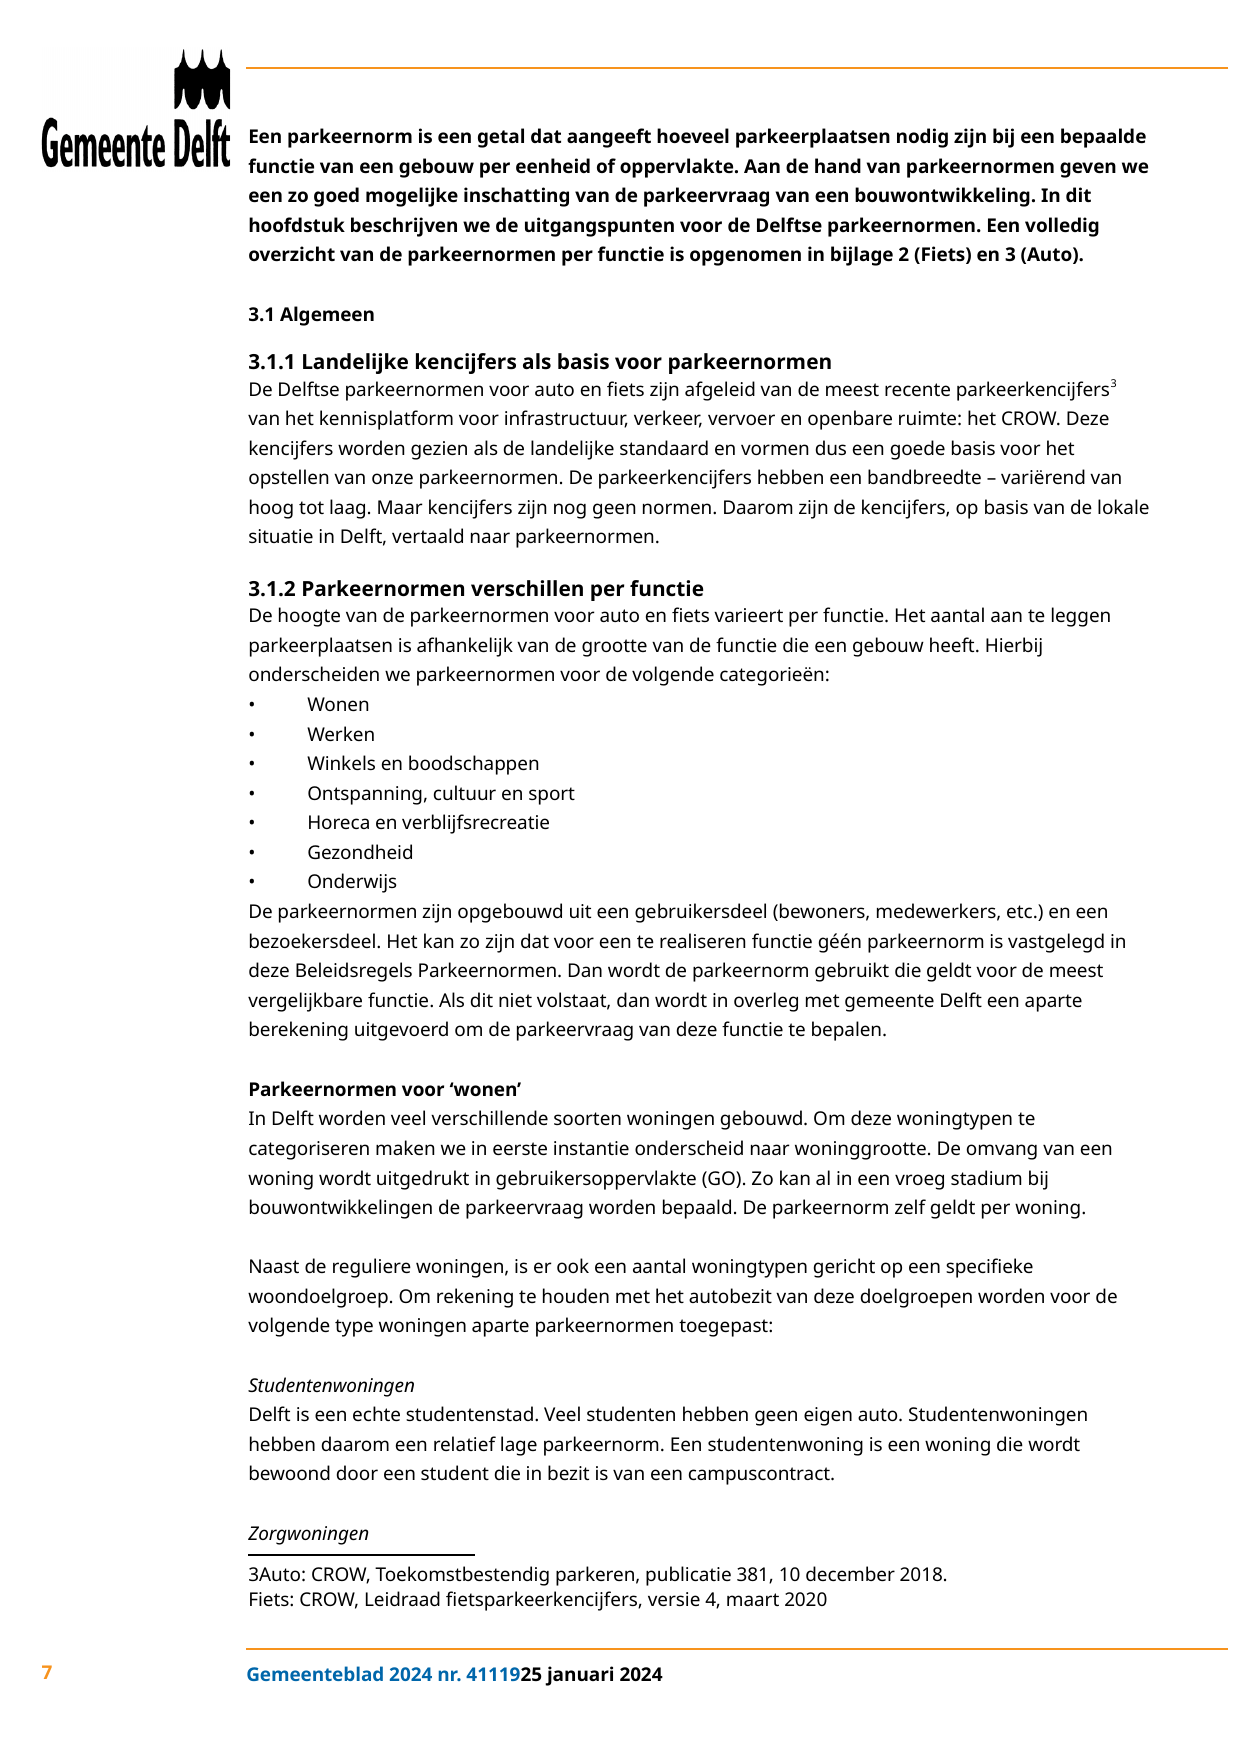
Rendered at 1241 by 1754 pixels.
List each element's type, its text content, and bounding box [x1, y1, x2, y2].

text 3.1.1 Landelijke kencijfers als basis voor parkeernormen [248, 347, 1152, 376]
list Wonen [248, 691, 1152, 717]
picture [41, 47, 231, 172]
list Gezondheid [248, 839, 1152, 865]
list Onderwijs [248, 869, 1152, 894]
text 3.1.2 Parkeernormen verschillen per functie [248, 574, 1152, 602]
text Fiets: CROW, Leidraad fietsparkeerkencijfers, versie 4, maart 2020 [248, 1586, 1152, 1612]
text Een parkeernorm is een getal dat aangeeft hoeveel parkeerplaatsen nodig zijn bij een bepaalde functie van een gebouw per eenheid of oppervlakte. Aan de hand van parkeernormen geven we een zo goed mogelijke inschatting van de parkeervraag van een bouwontwikkeling. In dit hoofdstuk beschrijven we de uitgangspunten voor de Delftse parkeernormen. Een volledig overzicht van de parkeernormen per functie is opgenomen in bijlage 2 (Fiets) en 3 (Auto). [248, 123, 1152, 267]
text De parkeernormen zijn opgebouwd uit een gebruikersdeel (bewoners, medewerkers, etc.) en een bezoekersdeel. Het kan zo zijn dat voor een te realiseren functie géén parkeernorm is vastgelegd in deze Beleidsregels Parkeernormen. Dan wordt de parkeernorm gebruikt die geldt voor de meest vergelijkbare functie. Als dit niet volstaat, dan wordt in overleg met gemeente Delft een aparte berekening uitgevoerd om de parkeervraag van deze functie te bepalen. [248, 898, 1152, 1042]
text De hoogte van de parkeernormen voor auto en fiets varieert per functie. Het aantal aan te leggen parkeerplaatsen is afhankelijk van de grootte van de functie die een gebouw heeft. Hierbij onderscheiden we parkeernormen voor de volgende categorieën: [248, 602, 1152, 687]
list Ontspanning, cultuur en sport [248, 780, 1152, 806]
list Werken [248, 721, 1152, 747]
text 3.1 Algemeen [248, 301, 1152, 326]
text Auto: CROW, Toekomstbestendig parkeren, publicatie 381, 10 december 2018. [248, 1561, 1152, 1586]
table_header Parkeernormen voor ‘wonen’ In Delft worden veel verschillende soorten woningen gebouwd. Om deze woningtypen te categoriseren maken we in eerste instantie onderscheid naar woninggrootte. De omvang van een woning wordt uitgedrukt in gebruikersoppervlakte (GO). Zo kan al in een vroeg stadium bij bouwontwikkelingen de parkeervraag worden bepaald. De parkeernorm zelf geldt per woning. Naast de reguliere woningen, is er ook een aantal woningtypen gericht op een specifieke woondoelgroep. Om rekening te houden met het autobezit van deze doelgroepen worden voor de volgende type woningen aparte parkeernormen toegepast: Studentenwoningen Delft is een echte studentenstad. Veel studenten hebben geen eigen auto. Studentenwoningen hebben daarom een relatief lage parkeernorm. Een studentenwoning is een woning die wordt bewoond door een student die in bezit is van een campuscontract. Zorgwoningen [248, 1076, 1152, 1545]
list Winkels en boodschappen [248, 750, 1152, 776]
text De Delftse parkeernormen voor auto en fiets zijn afgeleid van de meest recente parkeerkencijfers van het kennisplatform voor infrastructuur, verkeer, vervoer en openbare ruimte: het CROW. Deze kencijfers worden gezien als de landelijke standaard en vormen dus een goede basis voor het opstellen van onze parkeernormen. De parkeerkencijfers hebben een bandbreedte – variërend van hoog tot laag. Maar kencijfers zijn nog geen normen. Daarom zijn de kencijfers, op basis van de lokale situatie in Delft, vertaald naar parkeernormen. [248, 376, 1152, 549]
list Horeca en verblijfsrecreatie [248, 809, 1152, 835]
